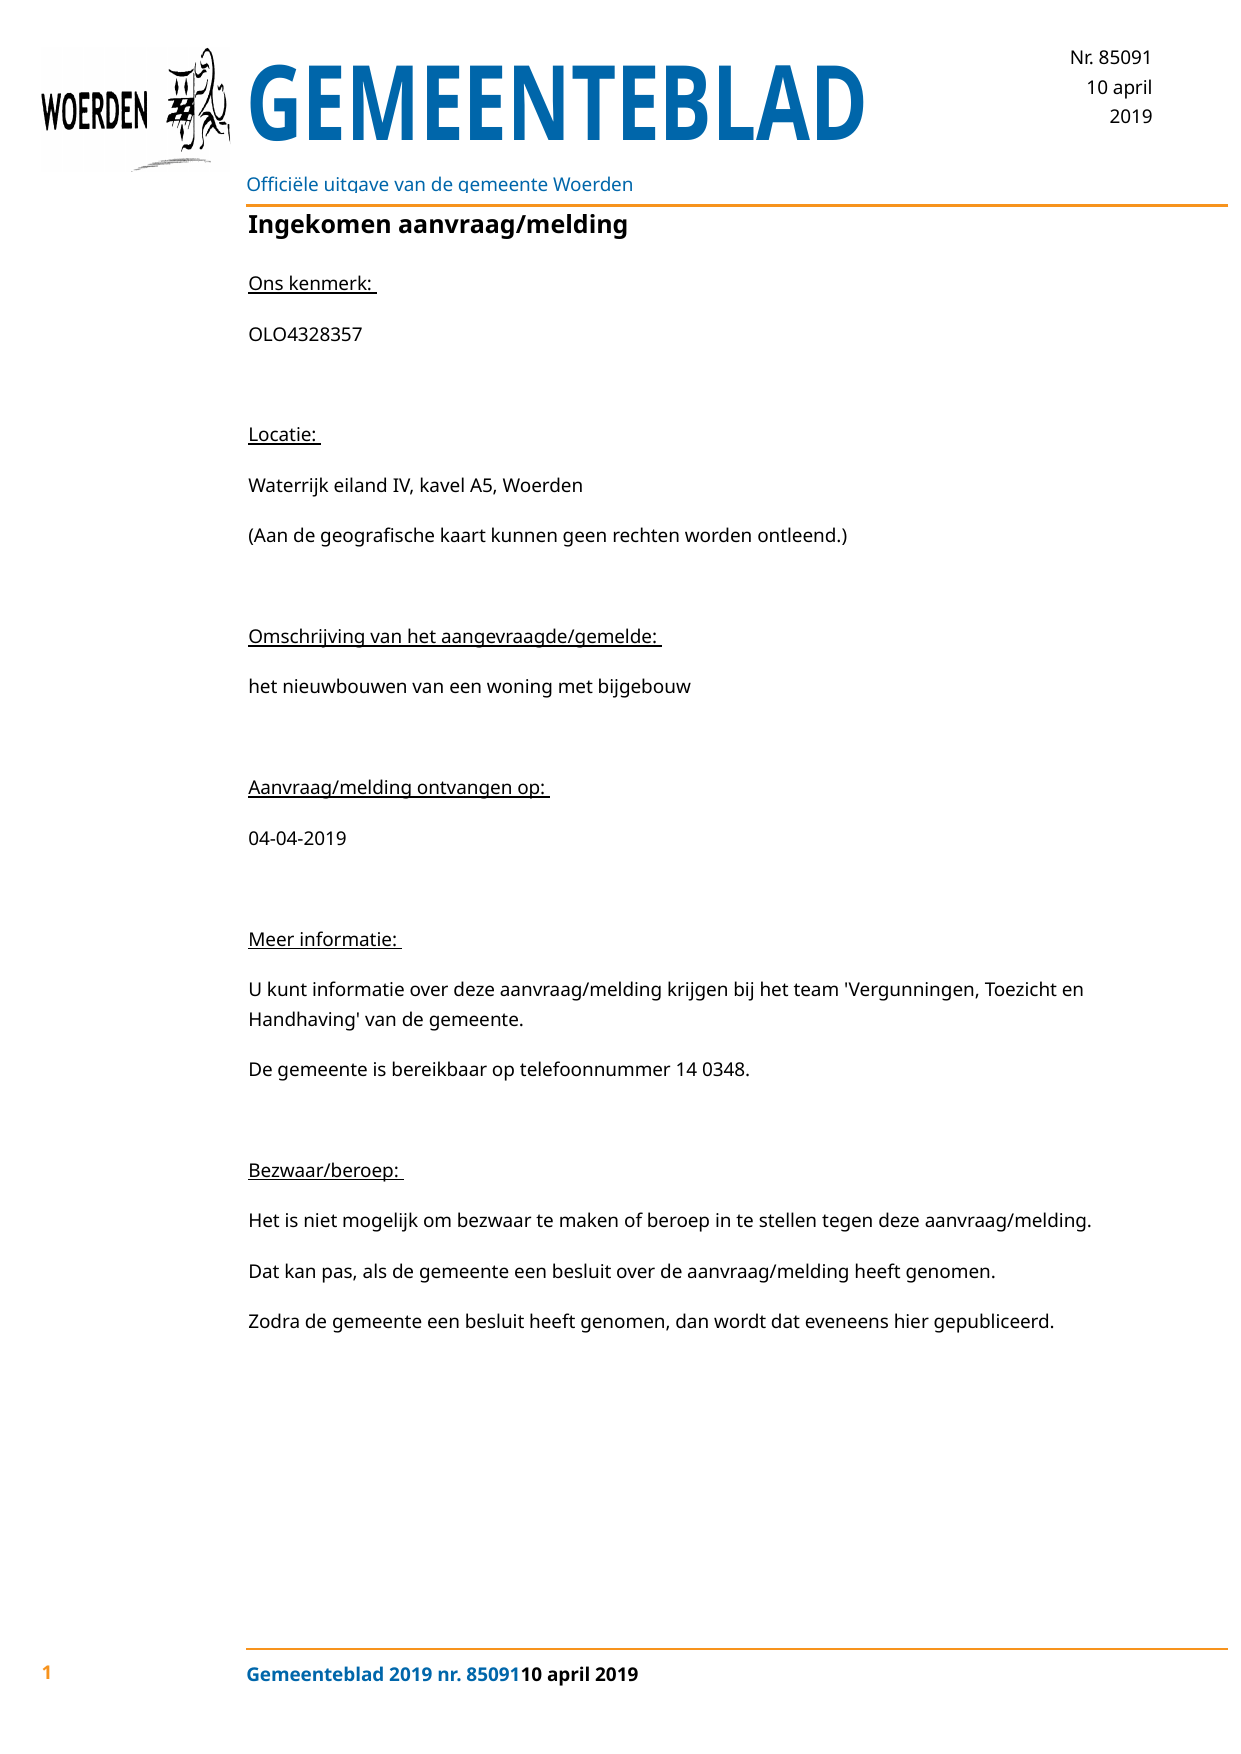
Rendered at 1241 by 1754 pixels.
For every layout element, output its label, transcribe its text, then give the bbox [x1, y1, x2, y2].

text U kunt informatie over deze aanvraag/melding krijgen bij het team 'Vergunningen, Toezicht en Handhaving' van de gemeente. [248, 976, 1152, 1031]
text Meer informatie: [248, 926, 1152, 951]
text (Aan de geografische kaart kunnen geen rechten worden ontleend.) [248, 522, 1152, 548]
text Locatie: [248, 422, 1152, 447]
text Aanvraag/melding ontvangen op: [248, 774, 1152, 800]
text Zodra de gemeente een besluit heeft genomen, dan wordt dat eveneens hier gepubliceerd. [248, 1308, 1152, 1334]
text De gemeente is bereikbaar op telefoonnummer 14 0348. [248, 1056, 1152, 1082]
text Omschrijving van het aangevraagde/gemelde: [248, 623, 1152, 649]
text OLO4328357 [248, 321, 1152, 346]
text Ingekomen aanvraag/melding [248, 207, 1152, 241]
text Bezwaar/beroep: [248, 1157, 1152, 1183]
text Ons kenmerk: [248, 270, 1152, 296]
text het nieuwbouwen van een woning met bijgebouw [248, 674, 1152, 699]
text Het is niet mogelijk om bezwaar te maken of beroep in te stellen tegen deze aanvraag/melding. [248, 1207, 1152, 1233]
text Waterrijk eiland IV, kavel A5, Woerden [248, 472, 1152, 498]
picture [41, 47, 231, 172]
text 04-04-2019 [248, 825, 1152, 851]
text Dat kan pas, als de gemeente een besluit over de aanvraag/melding heeft genomen. [248, 1258, 1152, 1283]
